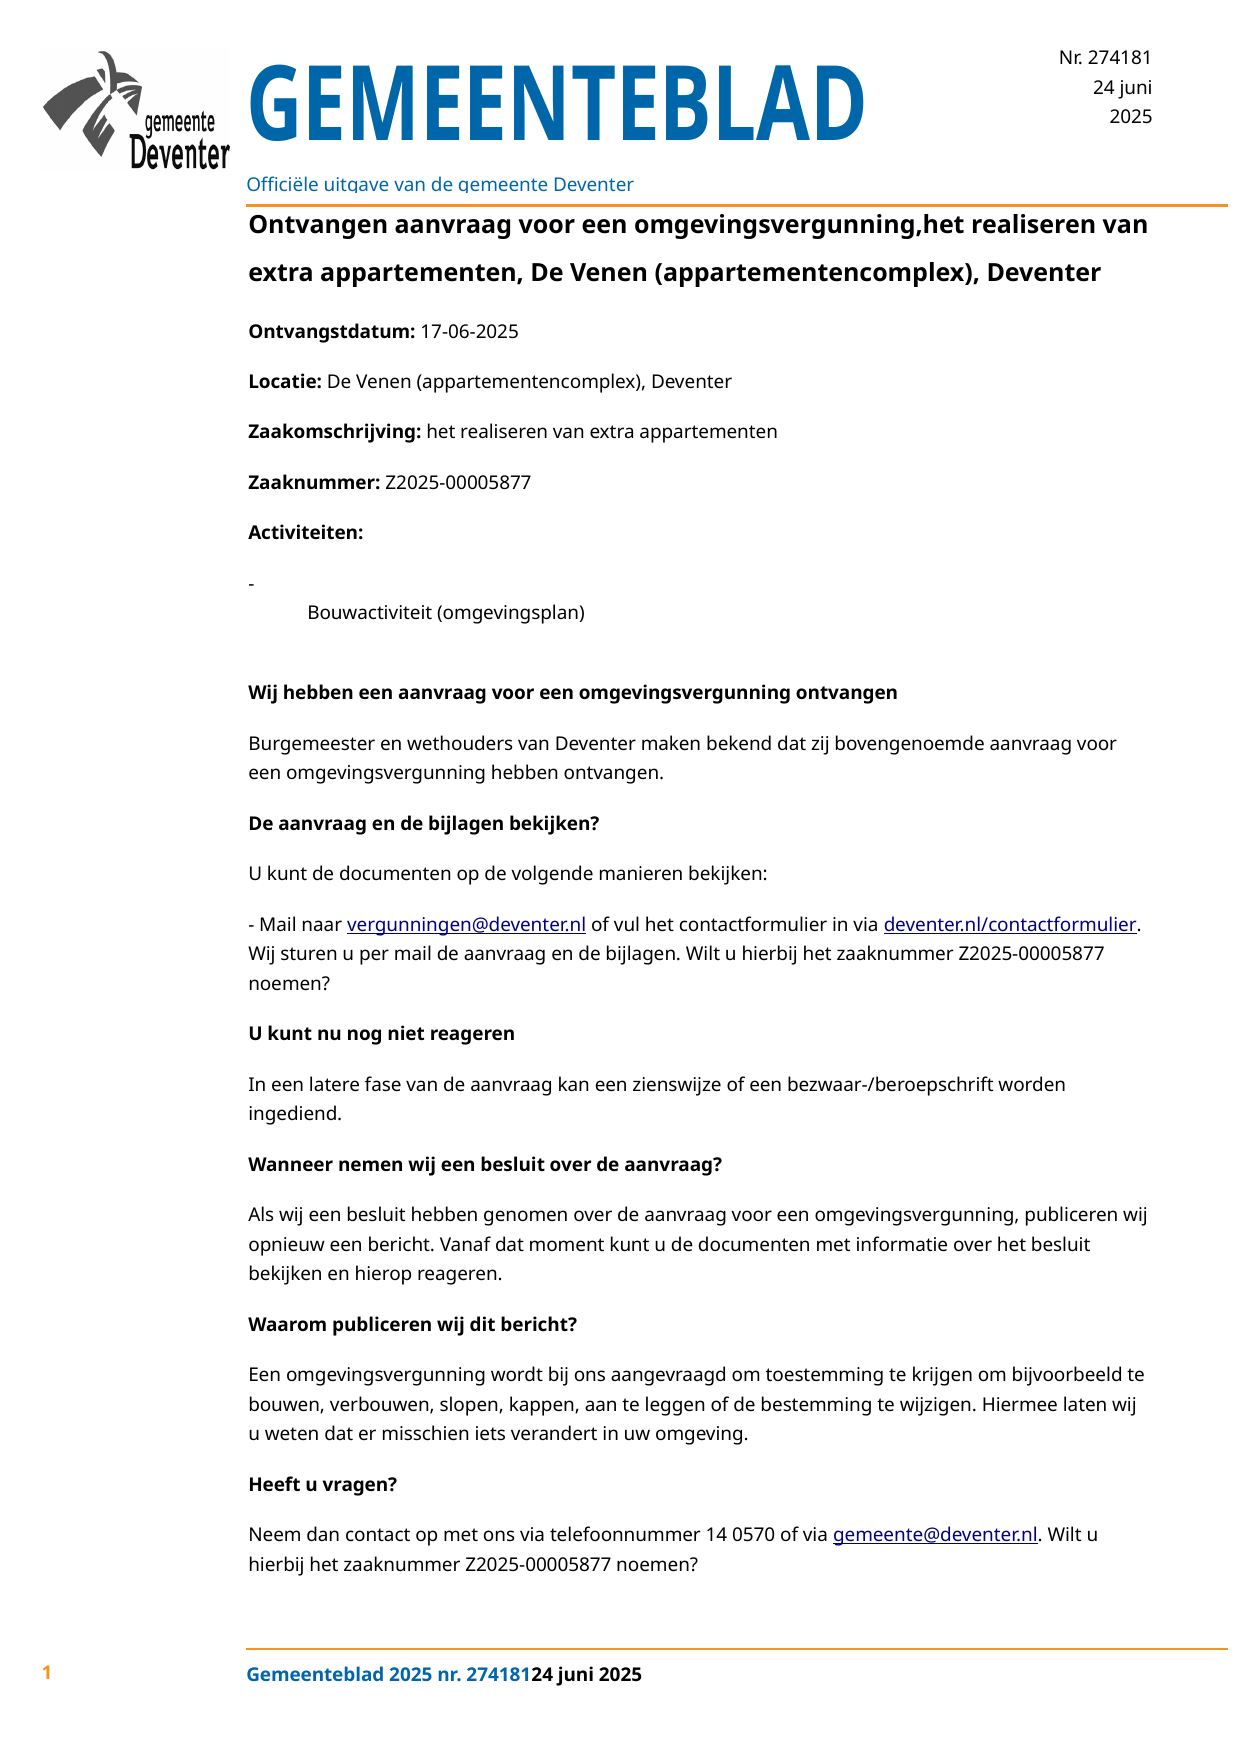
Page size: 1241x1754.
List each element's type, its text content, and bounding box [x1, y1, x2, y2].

text In een latere fase van de aanvraag kan een zienswijze of een bezwaar-/beroepschrift worden ingediend. [248, 1071, 1152, 1126]
text Neem dan contact op met ons via telefoonnummer 14 0570 of via gemeente@deventer.nl. Wilt u hierbij het zaaknummer Z2025-00005877 noemen? [248, 1521, 1152, 1577]
picture [41, 47, 231, 172]
text Als wij een besluit hebben genomen over de aanvraag voor een omgevingsvergunning, publiceren wij opnieuw een bericht. Vanaf dat moment kunt u de documenten met informatie over het besluit bekijken en hierop reageren. [248, 1201, 1152, 1286]
text U kunt nu nog niet reageren [248, 1020, 1152, 1046]
text Activiteiten: [248, 519, 1152, 545]
text Ontvangstdatum: 17-06-2025 [248, 318, 1152, 344]
text - Mail naar vergunningen@deventer.nl of vul het contactformulier in via deventer.nl/contactformulier. Wij sturen u per mail de aanvraag en de bijlagen. Wilt u hierbij het zaaknummer Z2025-00005877 noemen? [248, 911, 1152, 996]
text Een omgevingsvergunning wordt bij ons aangevraagd om toestemming te krijgen om bijvoorbeeld te bouwen, verbouwen, slopen, kappen, aan te leggen of de bestemming te wijzigen. Hiermee laten wij u weten dat er misschien iets verandert in uw omgeving. [248, 1361, 1152, 1446]
text De aanvraag en de bijlagen bekijken? [248, 810, 1152, 836]
text Waarom publiceren wij dit bericht? [248, 1311, 1152, 1337]
text Wanneer nemen wij een besluit over de aanvraag? [248, 1151, 1152, 1177]
text U kunt de documenten op de volgende manieren bekijken: [248, 860, 1152, 886]
text Wij hebben een aanvraag voor een omgevingsvergunning ontvangen [248, 679, 1152, 705]
list Bouwactiviteit (omgevingsplan) [248, 599, 1152, 625]
text Zaaknummer: Z2025-00005877 [248, 469, 1152, 495]
text Zaakomschrijving: het realiseren van extra appartementen [248, 419, 1152, 444]
text Ontvangen aanvraag voor een omgevingsvergunning,het realiseren van extra appartementen, De Venen (appartementencomplex), Deventer [248, 207, 1152, 288]
text Heeft u vragen? [248, 1471, 1152, 1497]
text Locatie: De Venen (appartementencomplex), Deventer [248, 368, 1152, 394]
text Burgemeester en wethouders van Deventer maken bekend dat zij bovengenoemde aanvraag voor een omgevingsvergunning hebben ontvangen. [248, 730, 1152, 785]
